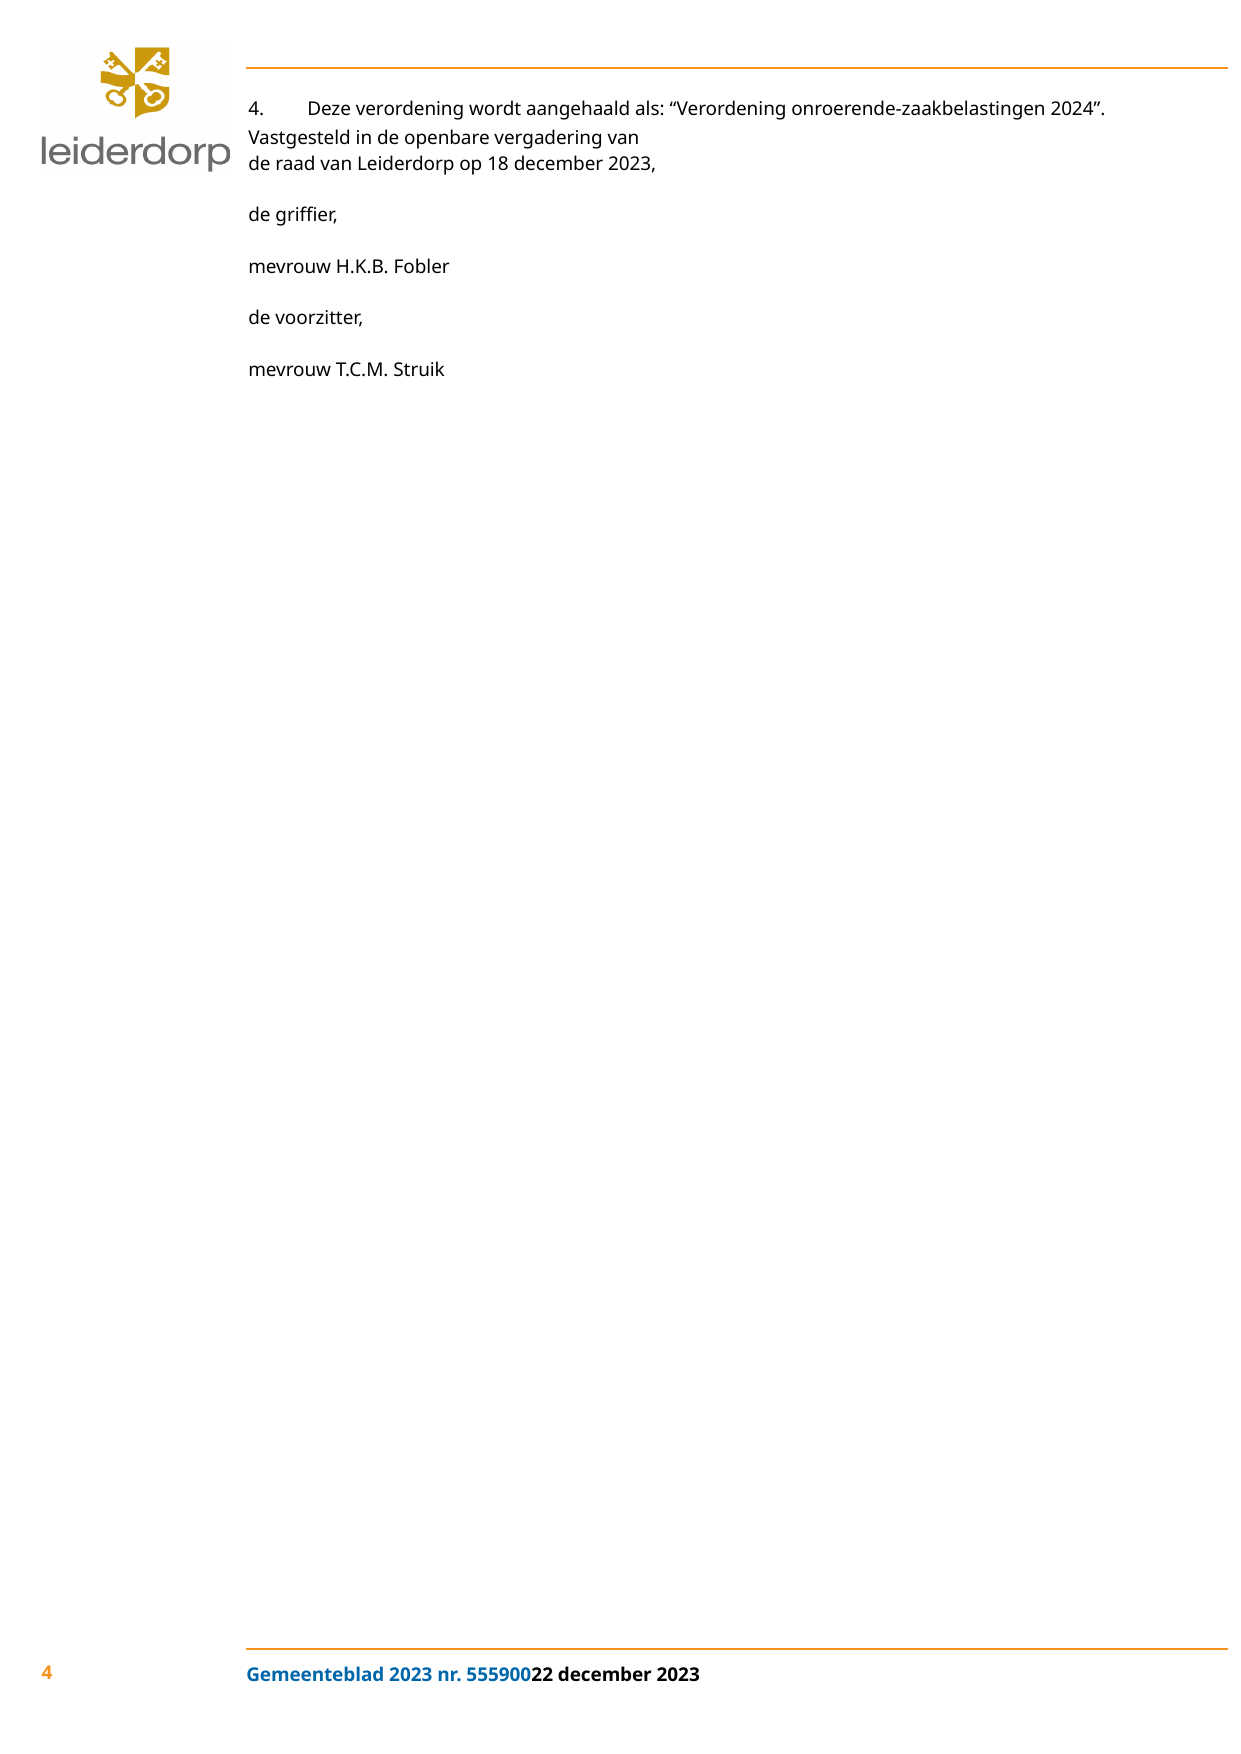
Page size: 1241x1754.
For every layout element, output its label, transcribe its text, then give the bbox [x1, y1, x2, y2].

text mevrouw T.C.M. Struik [248, 356, 1152, 382]
picture [41, 47, 231, 172]
list Deze verordening wordt aangehaald als: “Verordening onroerende-zaakbelastingen 2024”. [248, 95, 1152, 121]
text de voorzitter, [248, 304, 1152, 330]
text de raad van Leiderdorp op 18 december 2023, [248, 150, 1152, 176]
text Vastgesteld in de openbare vergadering van [248, 124, 1152, 150]
text de griffier, [248, 202, 1152, 227]
text mevrouw H.K.B. Fobler [248, 253, 1152, 279]
